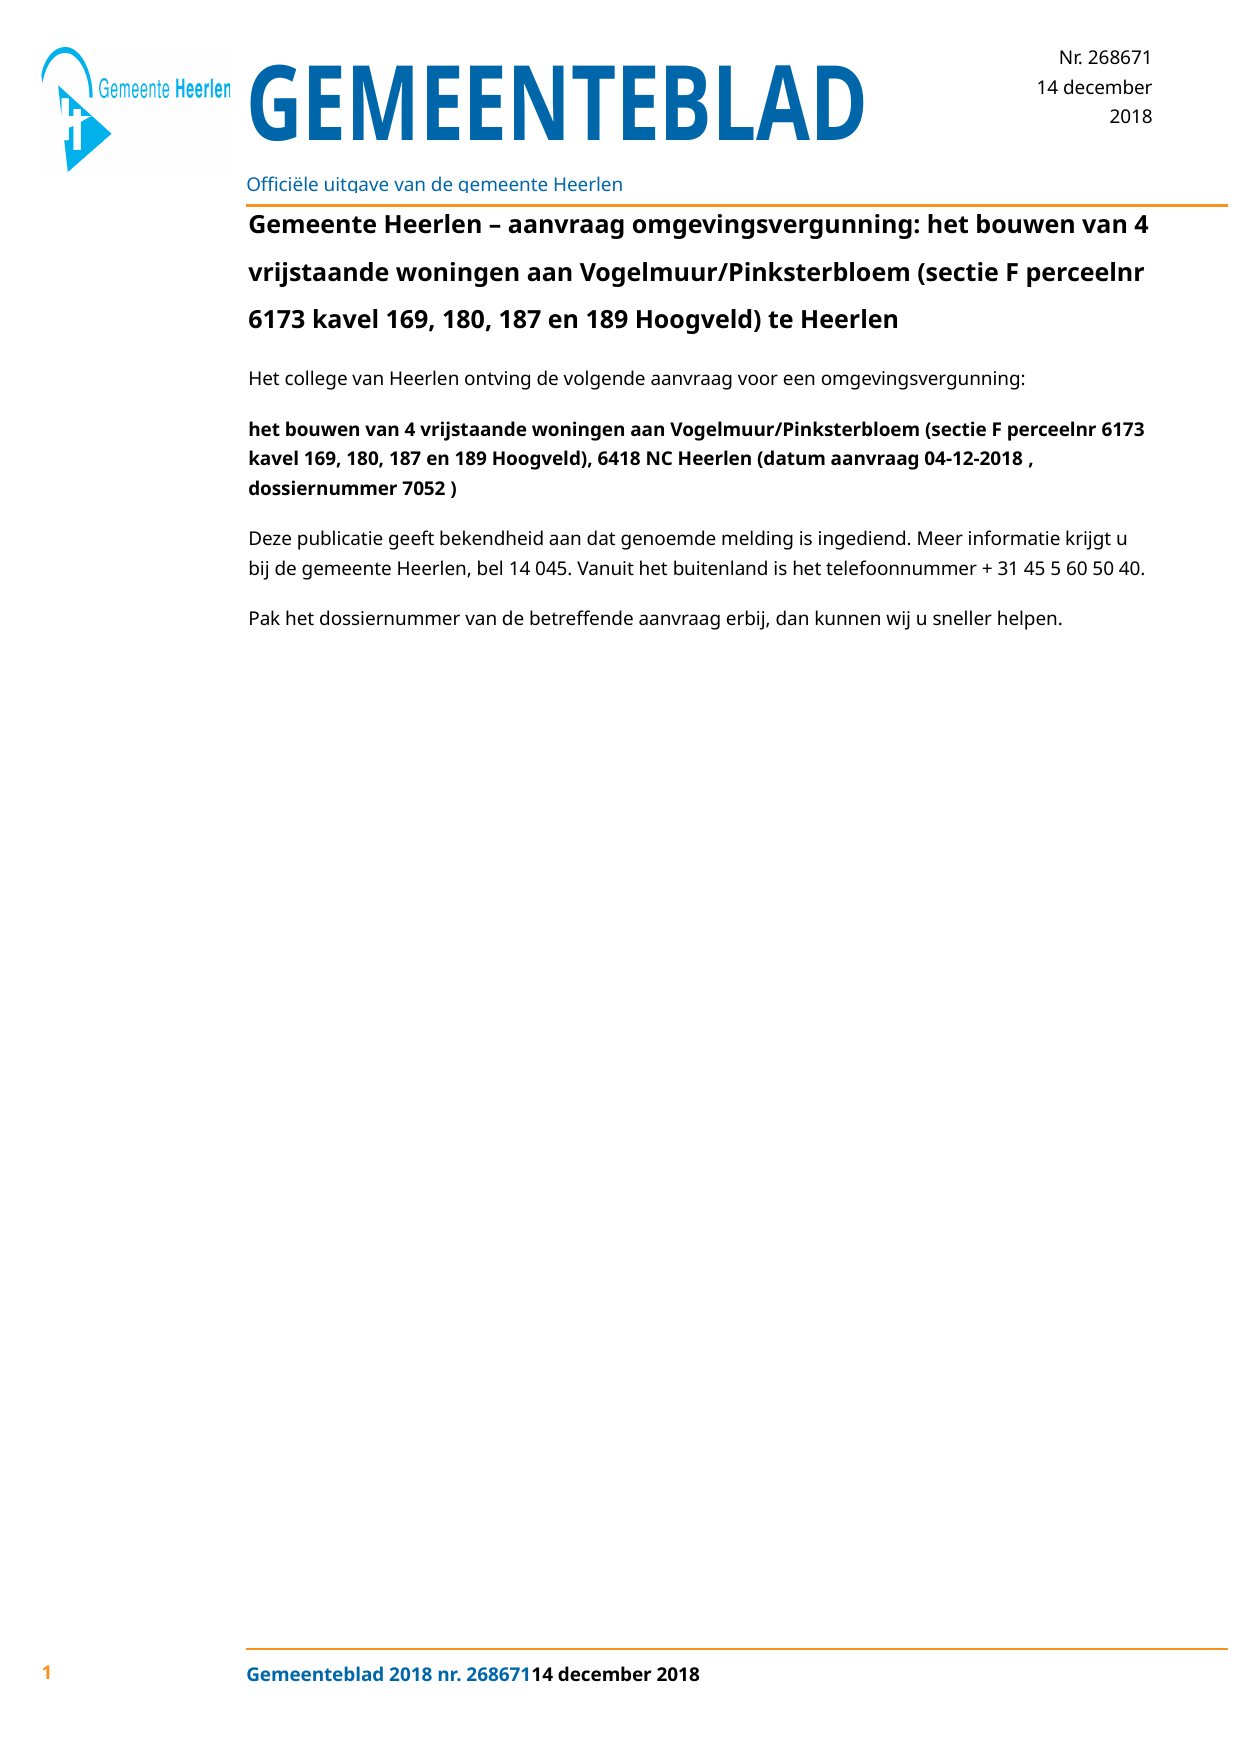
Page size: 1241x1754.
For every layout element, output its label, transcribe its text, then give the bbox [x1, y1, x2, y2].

picture [41, 47, 231, 172]
text Deze publicatie geeft bekendheid aan dat genoemde melding is ingediend. Meer informatie krijgt u bij de gemeente Heerlen, bel 14 045. Vanuit het buitenland is het telefoonnummer + 31 45 5 60 50 40. [248, 526, 1152, 581]
text het bouwen van 4 vrijstaande woningen aan Vogelmuur/Pinksterbloem (sectie F perceelnr 6173 kavel 169, 180, 187 en 189 Hoogveld), 6418 NC Heerlen (datum aanvraag 04-12-2018 , dossiernummer 7052 ) [248, 416, 1152, 501]
text Gemeente Heerlen – aanvraag omgevingsvergunning: het bouwen van 4 vrijstaande woningen aan Vogelmuur/Pinksterbloem (sectie F perceelnr 6173 kavel 169, 180, 187 en 189 Hoogveld) te Heerlen [248, 207, 1152, 336]
picture [41, 47, 58, 70]
text Pak het dossiernummer van de betreffende aanvraag erbij, dan kunnen wij u sneller helpen. [248, 606, 1152, 631]
text Het college van Heerlen ontving de volgende aanvraag voor een omgevingsvergunning: [248, 366, 1152, 391]
